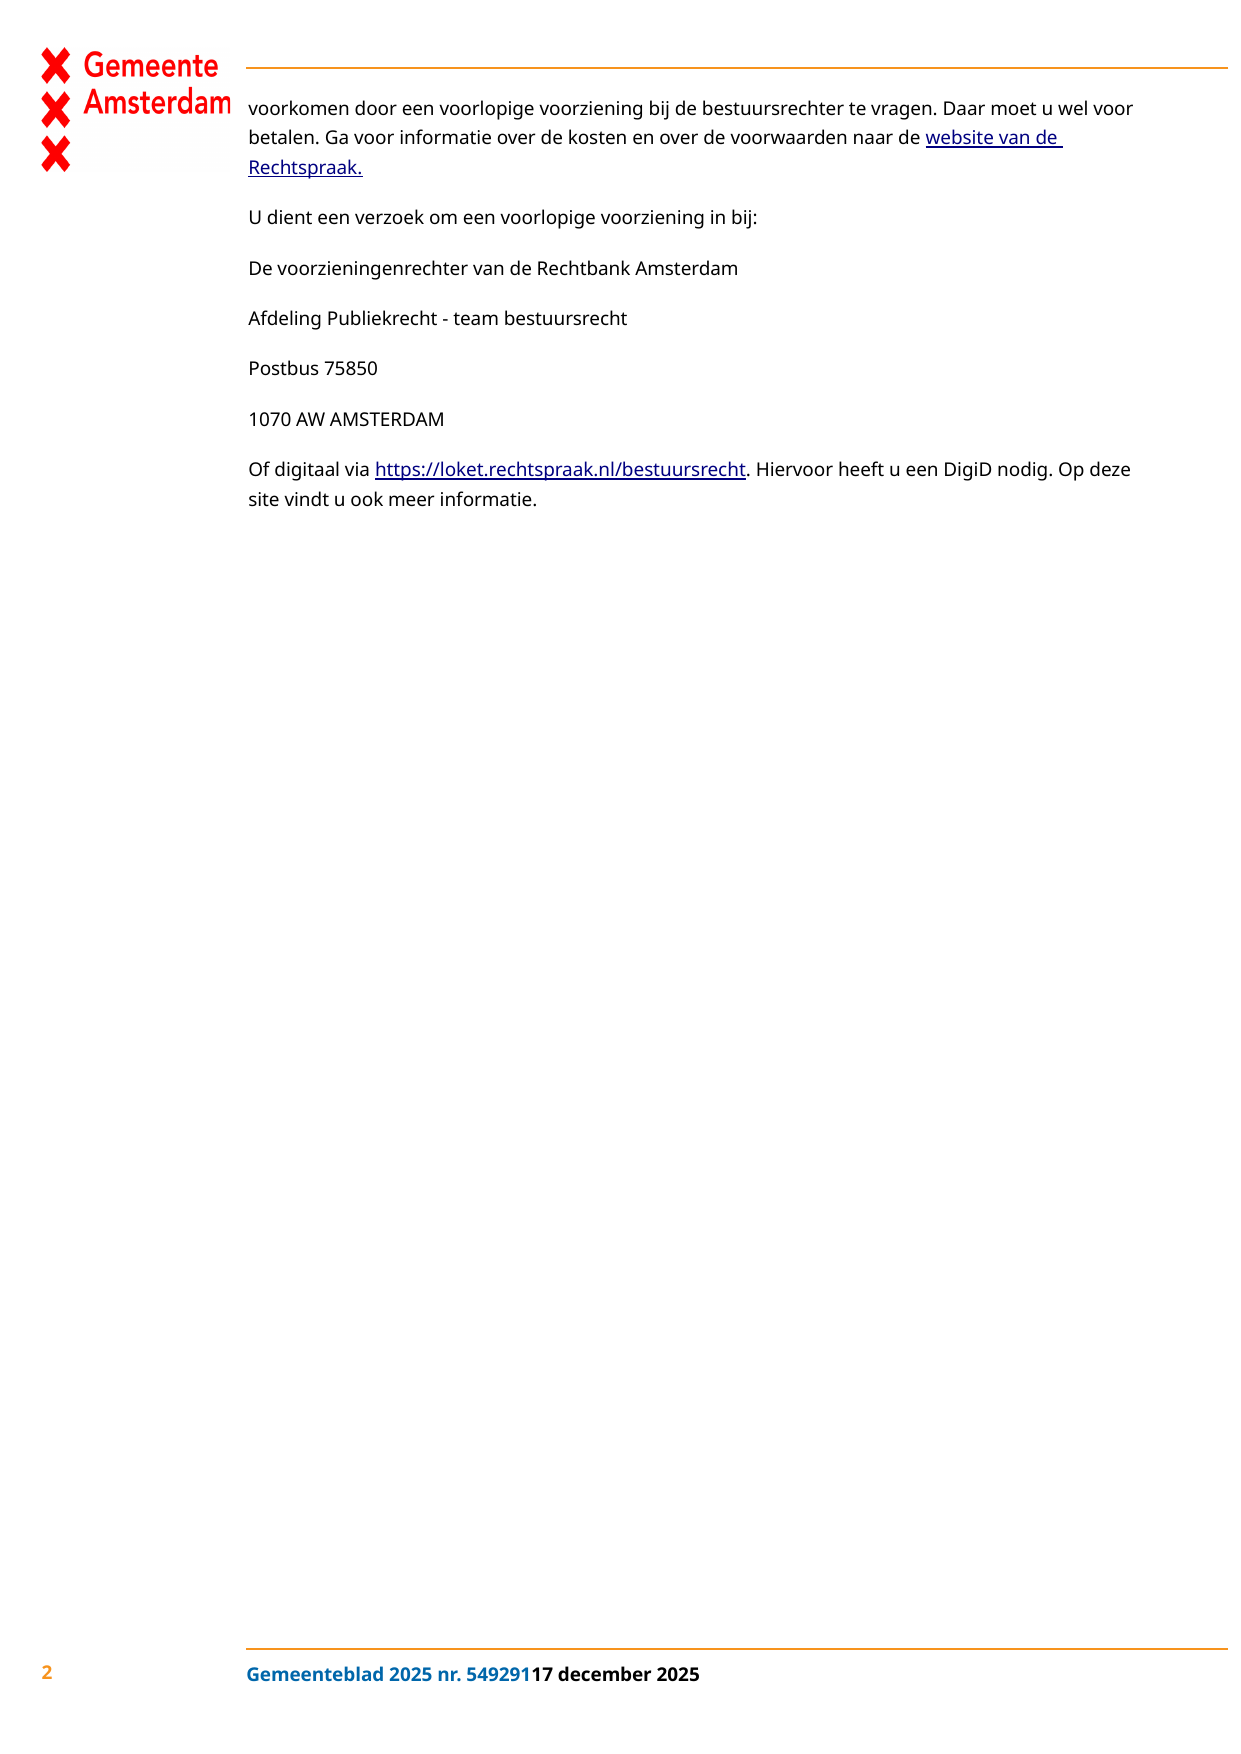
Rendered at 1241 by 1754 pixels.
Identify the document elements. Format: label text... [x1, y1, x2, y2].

text U dient een verzoek om een voorlopige voorziening in bij: [248, 204, 1152, 230]
text Postbus 75850 [248, 356, 1152, 381]
text voorkomen door een voorlopige voorziening bij de bestuursrechter te vragen. Daar moet u wel voor betalen. Ga voor informatie over de kosten en over de voorwaarden naar de website van de Rechtspraak. [248, 95, 1152, 180]
picture [41, 47, 231, 172]
text Afdeling Publiekrecht - team bestuursrecht [248, 305, 1152, 331]
text 1070 AW AMSTERDAM [248, 406, 1152, 432]
text Of digitaal via https://loket.rechtspraak.nl/bestuursrecht. Hiervoor heeft u een DigiD nodig. Op deze site vindt u ook meer informatie. [248, 456, 1152, 512]
text De voorzieningenrechter van de Rechtbank Amsterdam [248, 255, 1152, 281]
